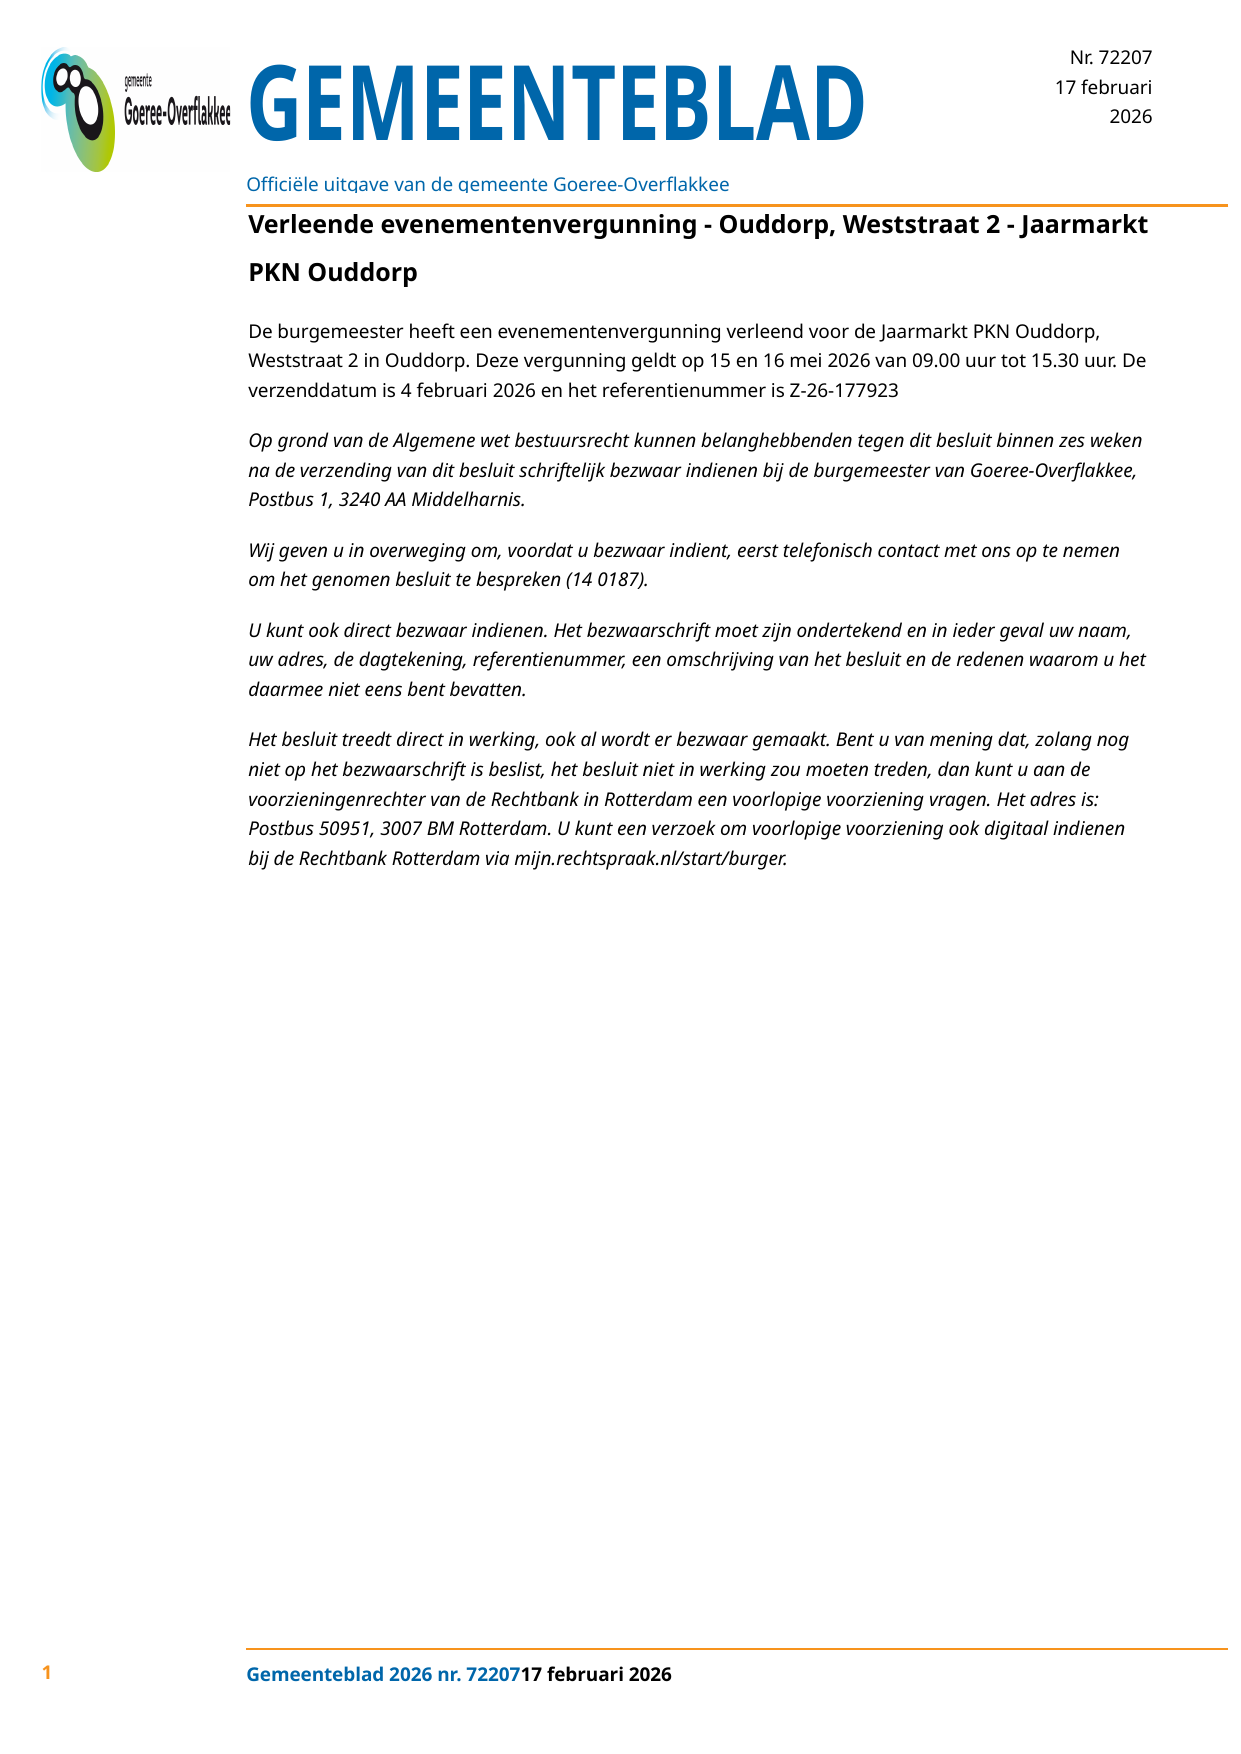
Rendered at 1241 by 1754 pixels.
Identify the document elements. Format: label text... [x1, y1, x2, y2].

text Het besluit treedt direct in werking, ook al wordt er bezwaar gemaakt. Bent u van mening dat, zolang nog niet op het bezwaarschrift is beslist, het besluit niet in werking zou moeten treden, dan kunt u aan de voorzieningenrechter van de Rechtbank in Rotterdam een voorlopige voorziening vragen. Het adres is: Postbus 50951, 3007 BM Rotterdam. U kunt een verzoek om voorlopige voorziening ook digitaal indienen bij de Rechtbank Rotterdam via mijn.rechtspraak.nl/start/burger. [248, 727, 1152, 871]
picture [41, 47, 231, 172]
text Op grond van de Algemene wet bestuursrecht kunnen belanghebbenden tegen dit besluit binnen zes weken na de verzending van dit besluit schriftelijk bezwaar indienen bij de burgemeester van Goeree-Overflakkee, Postbus 1, 3240 AA Middelharnis. [248, 427, 1152, 512]
text Verleende evenementenvergunning - Ouddorp, Weststraat 2 - Jaarmarkt PKN Ouddorp [248, 207, 1152, 288]
text U kunt ook direct bezwaar indienen. Het bezwaarschrift moet zijn ondertekend en in ieder geval uw naam, uw adres, de dagtekening, referentienummer, een omschrijving van het besluit en de redenen waarom u het daarmee niet eens bent bevatten. [248, 617, 1152, 702]
text De burgemeester heeft een evenementenvergunning verleend voor de Jaarmarkt PKN Ouddorp, Weststraat 2 in Ouddorp. Deze vergunning geldt op 15 en 16 mei 2026 van 09.00 uur tot 15.30 uur. De verzenddatum is 4 februari 2026 en het referentienummer is Z-26-177923 [248, 318, 1152, 403]
text Wij geven u in overweging om, voordat u bezwaar indient, eerst telefonisch contact met ons op te nemen om het genomen besluit te bespreken (14 0187). [248, 537, 1152, 592]
